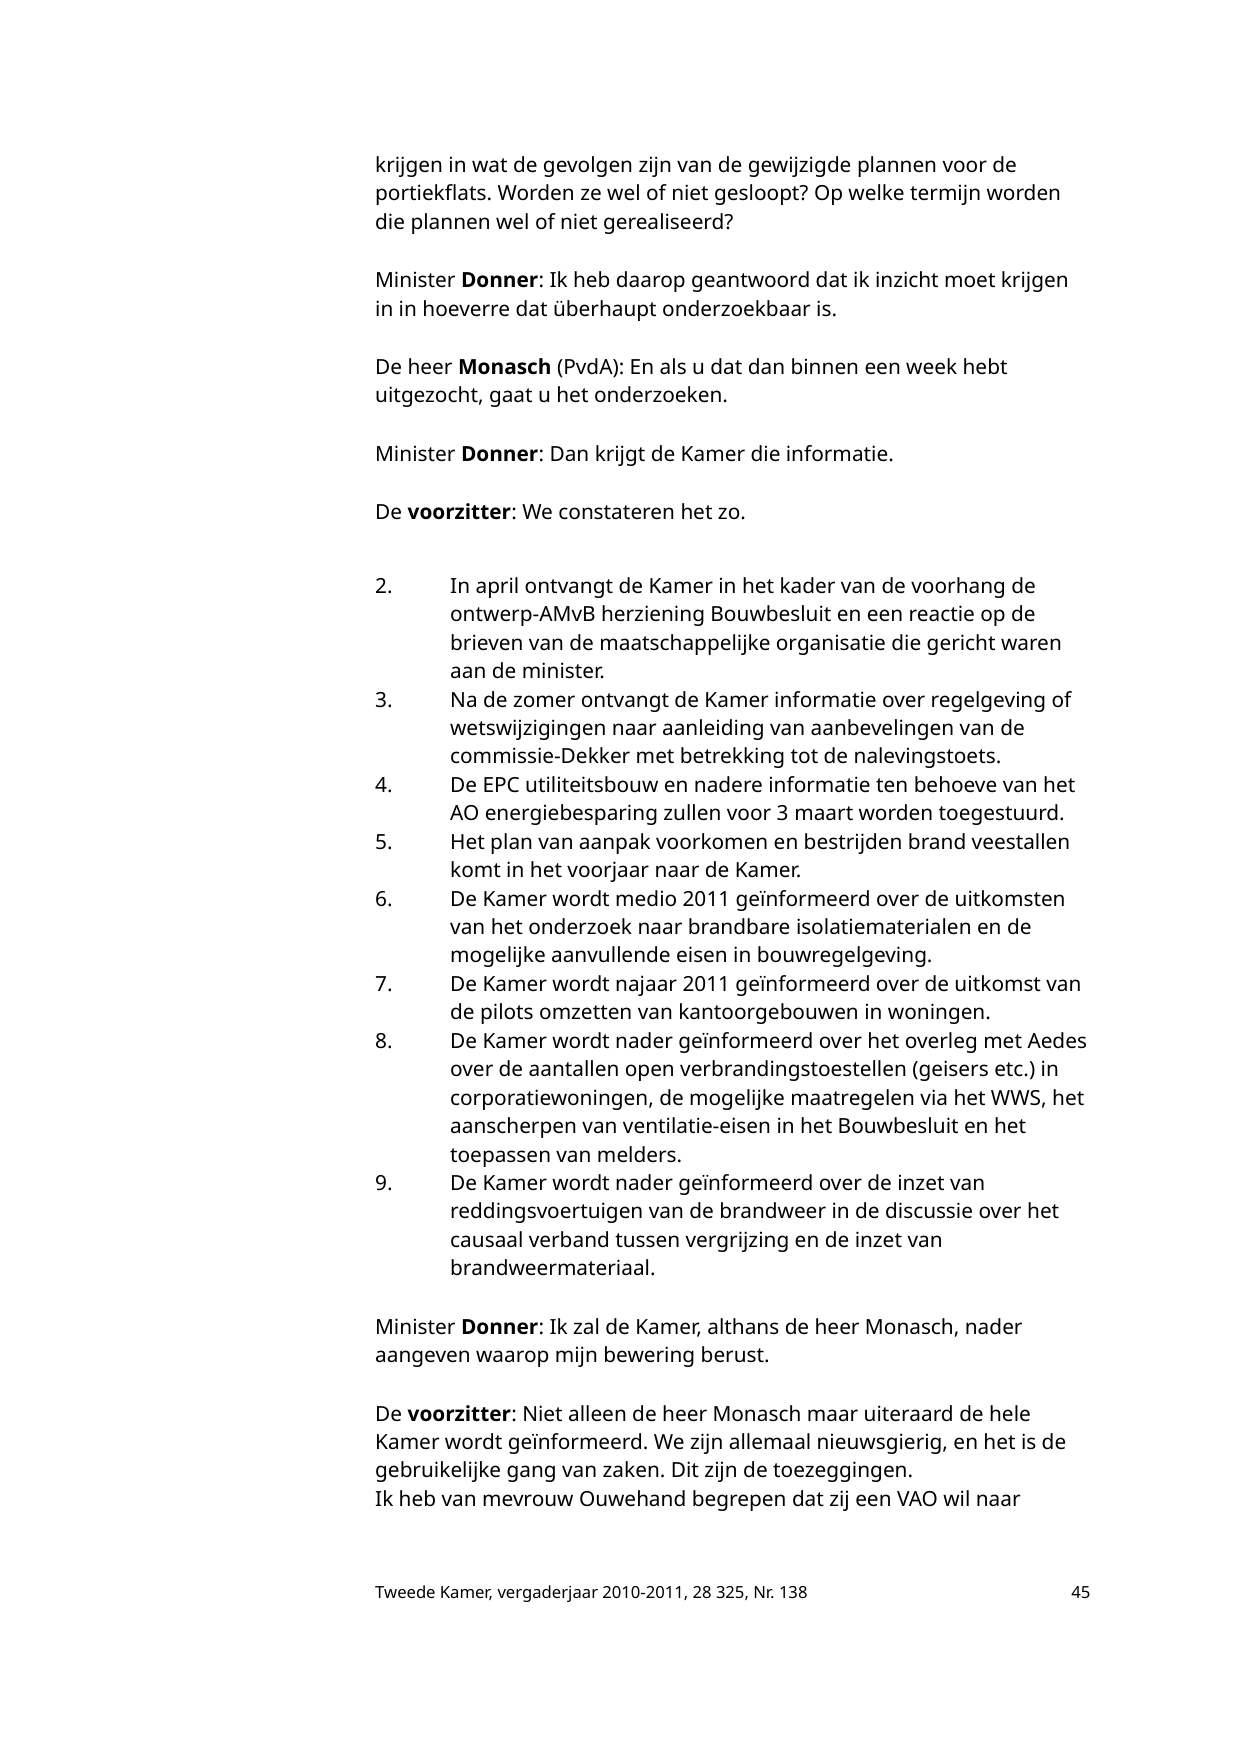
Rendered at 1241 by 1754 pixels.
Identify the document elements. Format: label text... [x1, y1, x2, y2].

list Na de zomer ontvangt de Kamer informatie over regelgeving of wetswijzigingen naar aanleiding van aanbevelingen van de commissie-Dekker met betrekking tot de nalevingstoets. [375, 685, 1090, 770]
text De voorzitter: Niet alleen de heer Monasch maar uiteraard de hele Kamer wordt geïnformeerd. We zijn allemaal nieuwsgierig, en het is de gebruikelijke gang van zaken. Dit zijn de toezeggingen. [375, 1399, 1090, 1484]
list Het plan van aanpak voorkomen en bestrijden brand veestallen komt in het voorjaar naar de Kamer. [375, 827, 1090, 884]
list De Kamer wordt najaar 2011 geïnformeerd over de uitkomst van de pilots omzetten van kantoorgebouwen in woningen. [375, 969, 1090, 1026]
text De heer Monasch (PvdA): En als u dat dan binnen een week hebt uitgezocht, gaat u het onderzoeken. [375, 352, 1090, 409]
list De Kamer wordt nader geïnformeerd over het overleg met Aedes over de aantallen open verbrandingstoestellen (geisers etc.) in corporatiewoningen, de mogelijke maatregelen via het WWS, het aanscherpen van ventilatie-eisen in het Bouwbesluit en het toepassen van melders. [375, 1026, 1090, 1168]
list De EPC utiliteitsbouw en nadere informatie ten behoeve van het AO energiebesparing zullen voor 3 maart worden toegestuurd. [375, 770, 1090, 827]
text krijgen in wat de gevolgen zijn van de gewijzigde plannen voor de portiekflats. Worden ze wel of niet gesloopt? Op welke termijn worden die plannen wel of niet gerealiseerd? [375, 150, 1090, 235]
text Minister Donner: Ik zal de Kamer, althans de heer Monasch, nader aangeven waarop mijn bewering berust. [375, 1312, 1090, 1369]
list De Kamer wordt nader geïnformeerd over de inzet van reddingsvoertuigen van de brandweer in de discussie over het causaal verband tussen vergrijzing en de inzet van brandweermateriaal. [375, 1168, 1090, 1282]
list In april ontvangt de Kamer in het kader van de voorhang de ontwerp-AMvB herziening Bouwbesluit en een reactie op de brieven van de maatschappelijke organisatie die gericht waren aan de minister. [375, 571, 1090, 685]
list De Kamer wordt medio 2011 geïnformeerd over de uitkomsten van het onderzoek naar brandbare isolatiematerialen en de mogelijke aanvullende eisen in bouwregelgeving. [375, 884, 1090, 969]
text Minister Donner: Ik heb daarop geantwoord dat ik inzicht moet krijgen in in hoeverre dat überhaupt onderzoekbaar is. [375, 265, 1090, 322]
text Minister Donner: Dan krijgt de Kamer die informatie. [375, 439, 1090, 467]
text Ik heb van mevrouw Ouwehand begrepen dat zij een VAO wil naar [375, 1484, 1090, 1512]
text De voorzitter: We constateren het zo. [375, 497, 1090, 526]
